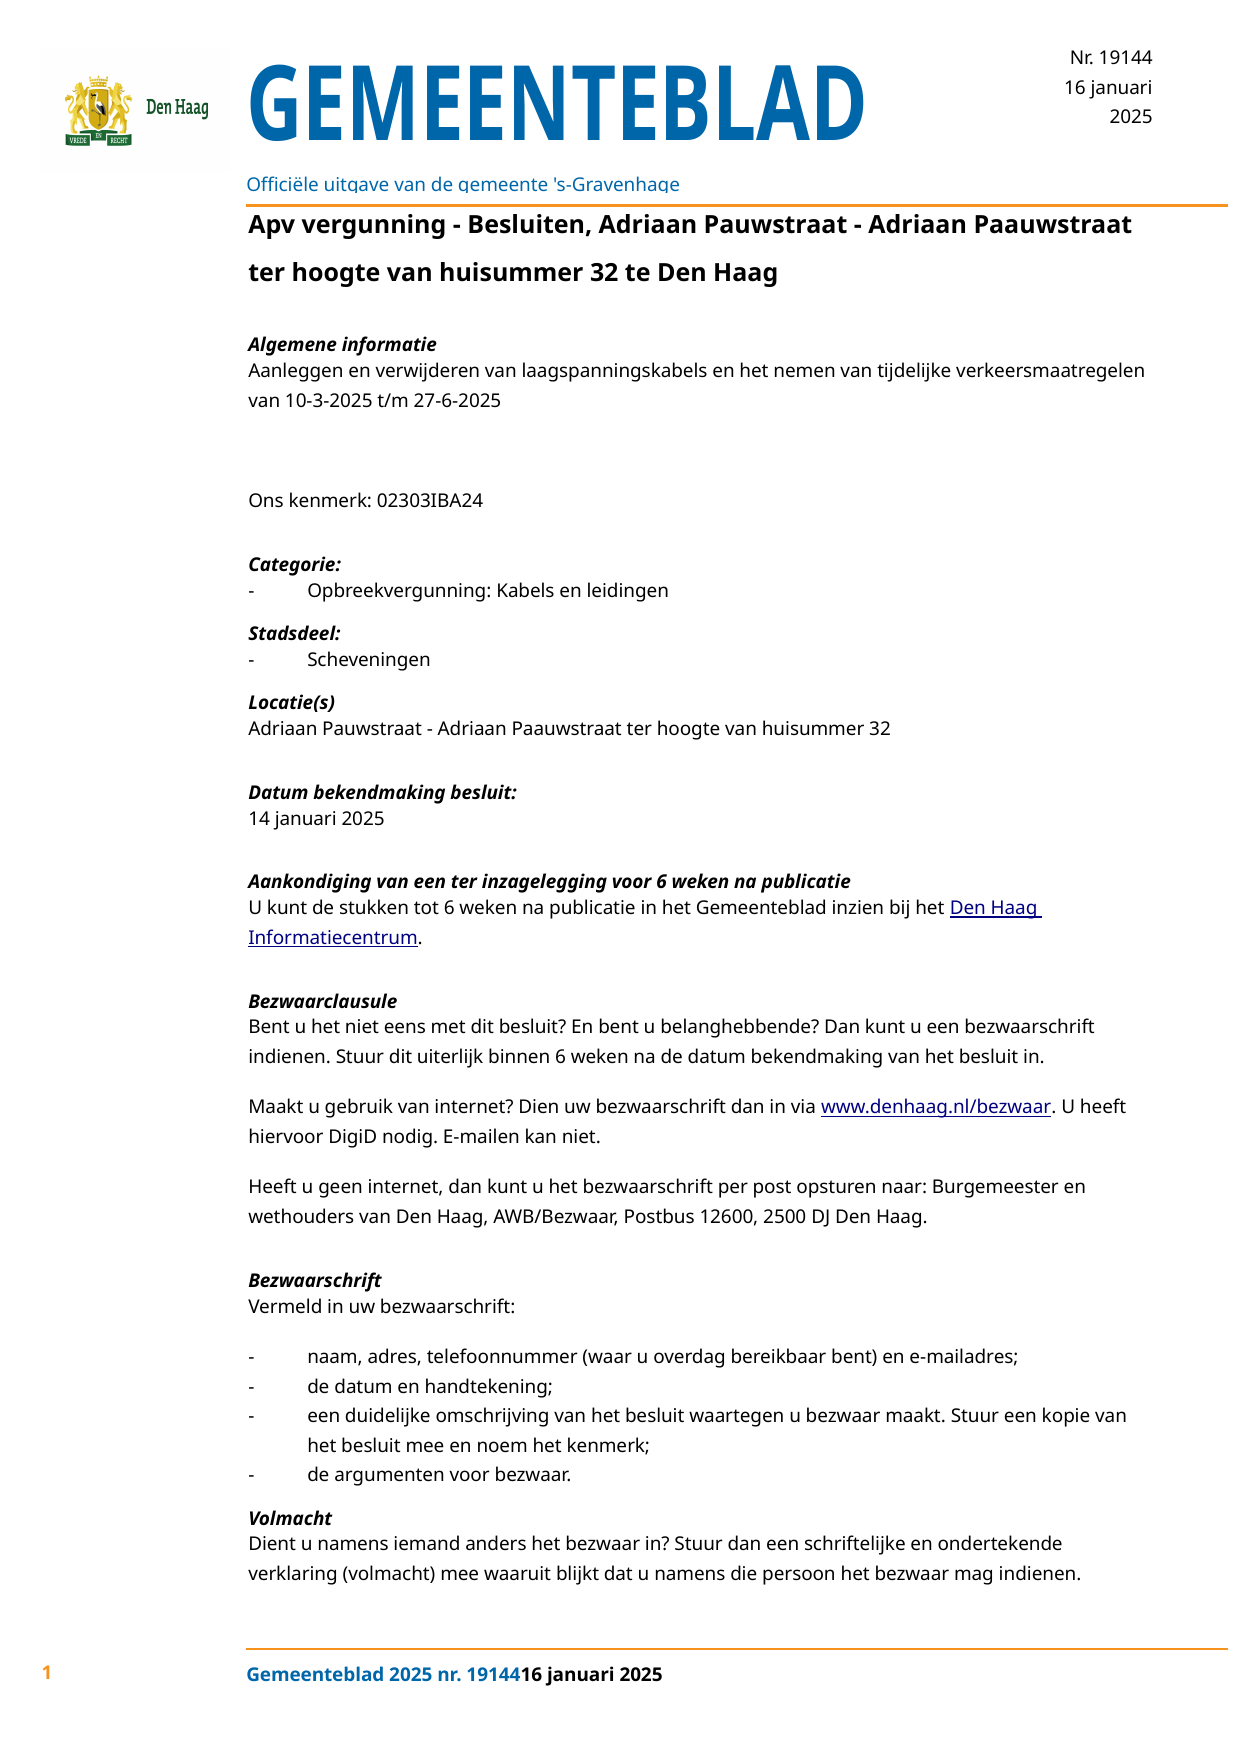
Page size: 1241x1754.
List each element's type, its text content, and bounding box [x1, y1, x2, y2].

text Bent u het niet eens met dit besluit? En bent u belanghebbende? Dan kunt u een bezwaarschrift indienen. Stuur dit uiterlijk binnen 6 weken na de datum bekendmaking van het besluit in. [248, 1014, 1152, 1069]
text Stadsdeel: [248, 620, 1152, 646]
text Aankondiging van een ter inzagelegging voor 6 weken na publicatie [248, 869, 1152, 894]
list naam, adres, telefoonnummer (waar u overdag bereikbaar bent) en e-mailadres; [248, 1343, 1152, 1369]
text Volmacht [248, 1505, 1152, 1531]
list de argumenten voor bezwaar. [248, 1462, 1152, 1487]
text Datum bekendmaking besluit: [248, 779, 1152, 805]
text U kunt de stukken tot 6 weken na publicatie in het Gemeenteblad inzien bij het Den Haag Informatiecentrum. [248, 894, 1152, 950]
text Aanleggen en verwijderen van laagspanningskabels en het nemen van tijdelijke verkeersmaatregelen van 10-3-2025 t/m 27-6-2025 [248, 357, 1152, 412]
text Categorie: [248, 552, 1152, 577]
text Maakt u gebruik van internet? Dien uw bezwaarschrift dan in via www.denhaag.nl/bezwaar. U heeft hiervoor DigiD nodig. E-mailen kan niet. [248, 1094, 1152, 1149]
text Adriaan Pauwstraat - Adriaan Paauwstraat ter hoogte van huisummer 32 [248, 715, 1152, 741]
text Bezwaarclausule [248, 988, 1152, 1014]
text Dient u namens iemand anders het bezwaar in? Stuur dan een schriftelijke en ondertekende verklaring (volmacht) mee waaruit blijkt dat u namens die persoon het bezwaar mag indienen. [248, 1531, 1152, 1586]
text Ons kenmerk: 02303IBA24 [248, 488, 1152, 513]
text Heeft u geen internet, dan kunt u het bezwaarschrift per post opsturen naar: Burgemeester en wethouders van Den Haag, AWB/Bezwaar, Postbus 12600, 2500 DJ Den Haag. [248, 1174, 1152, 1229]
picture [41, 47, 231, 172]
list een duidelijke omschrijving van het besluit waartegen u bezwaar maakt. Stuur een kopie van het besluit mee en noem het kenmerk; [248, 1402, 1152, 1458]
list Scheveningen [248, 646, 1152, 672]
text Apv vergunning - Besluiten, Adriaan Pauwstraat - Adriaan Paauwstraat ter hoogte van huisummer 32 te Den Haag [248, 207, 1152, 288]
text Locatie(s) [248, 689, 1152, 715]
text Bezwaarschrift [248, 1267, 1152, 1293]
text Vermeld in uw bezwaarschrift: [248, 1293, 1152, 1319]
list de datum en handtekening; [248, 1373, 1152, 1399]
text Algemene informatie [248, 331, 1152, 357]
text 14 januari 2025 [248, 805, 1152, 830]
list Opbreekvergunning: Kabels en leidingen [248, 577, 1152, 603]
